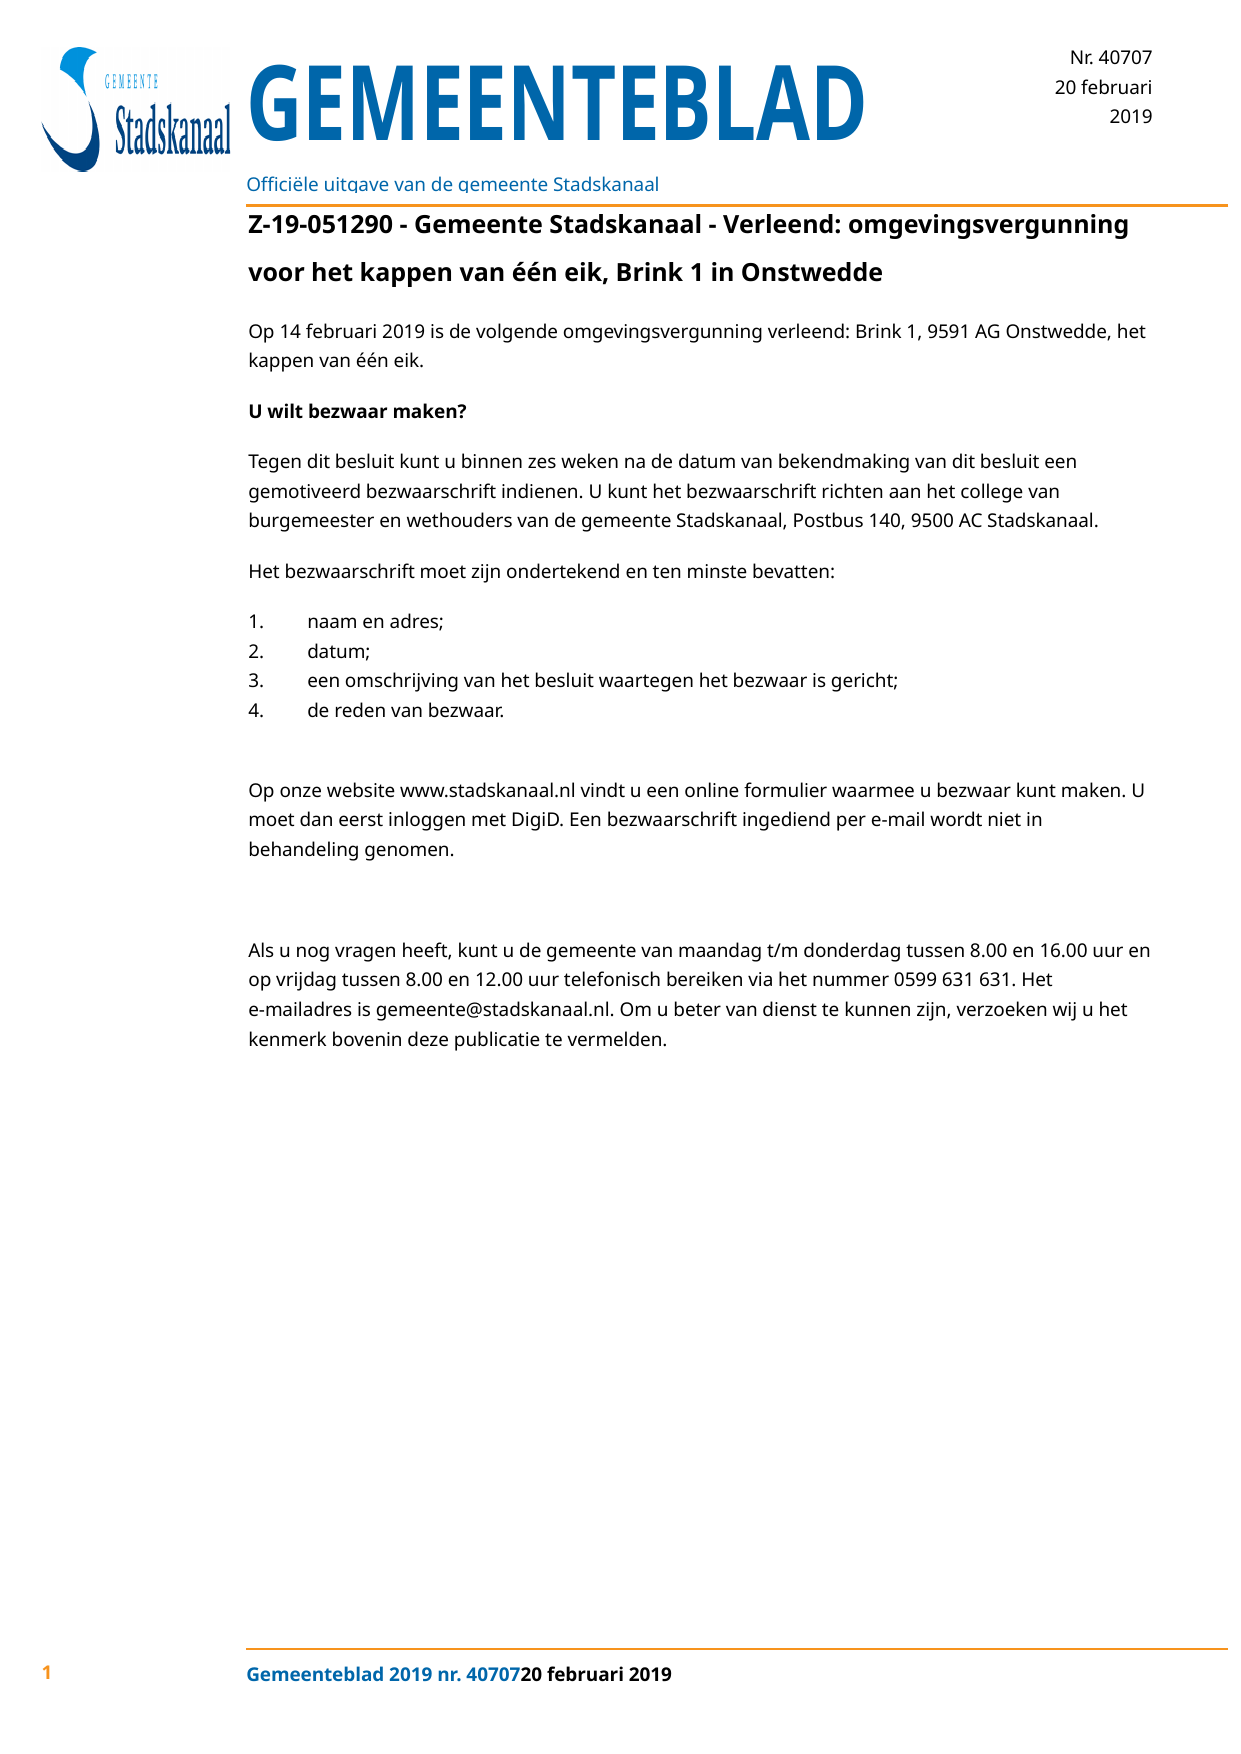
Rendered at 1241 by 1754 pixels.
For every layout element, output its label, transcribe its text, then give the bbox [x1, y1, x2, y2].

text Als u nog vragen heeft, kunt u de gemeente van maandag t/m donderdag tussen 8.00 en 16.00 uur en op vrijdag tussen 8.00 en 12.00 uur telefonisch bereiken via het nummer 0599 631 631. Het e‑mailadres is gemeente@stadskanaal.nl. Om u beter van dienst te kunnen zijn, verzoeken wij u het kenmerk bovenin deze publicatie te vermelden. [248, 937, 1152, 1052]
list naam en adres; [248, 608, 1152, 634]
text Op 14 februari 2019 is de volgende omgevingsvergunning verleend: Brink 1, 9591 AG Onstwedde, het kappen van één eik. [248, 318, 1152, 373]
list een omschrijving van het besluit waartegen het bezwaar is gericht; [248, 667, 1152, 693]
list de reden van bezwaar. [248, 697, 1152, 723]
picture [41, 47, 231, 172]
list datum; [248, 638, 1152, 664]
text Z-19-051290 - Gemeente Stadskanaal - Verleend: omgevingsvergunning voor het kappen van één eik, Brink 1 in Onstwedde [248, 207, 1152, 288]
text Op onze website www.stadskanaal.nl vindt u een online formulier waarmee u bezwaar kunt maken. U moet dan eerst inloggen met DigiD. Een bezwaarschrift ingediend per e-mail wordt niet in behandeling genomen. [248, 777, 1152, 862]
text Het bezwaarschrift moet zijn ondertekend en ten minste bevatten: [248, 558, 1152, 584]
text Tegen dit besluit kunt u binnen zes weken na de datum van bekendmaking van dit besluit een gemotiveerd bezwaarschrift indienen. U kunt het bezwaarschrift richten aan het college van burgemeester en wethouders van de gemeente Stadskanaal, Postbus 140, 9500 AC Stadskanaal. [248, 448, 1152, 533]
text U wilt bezwaar maken? [248, 398, 1152, 424]
